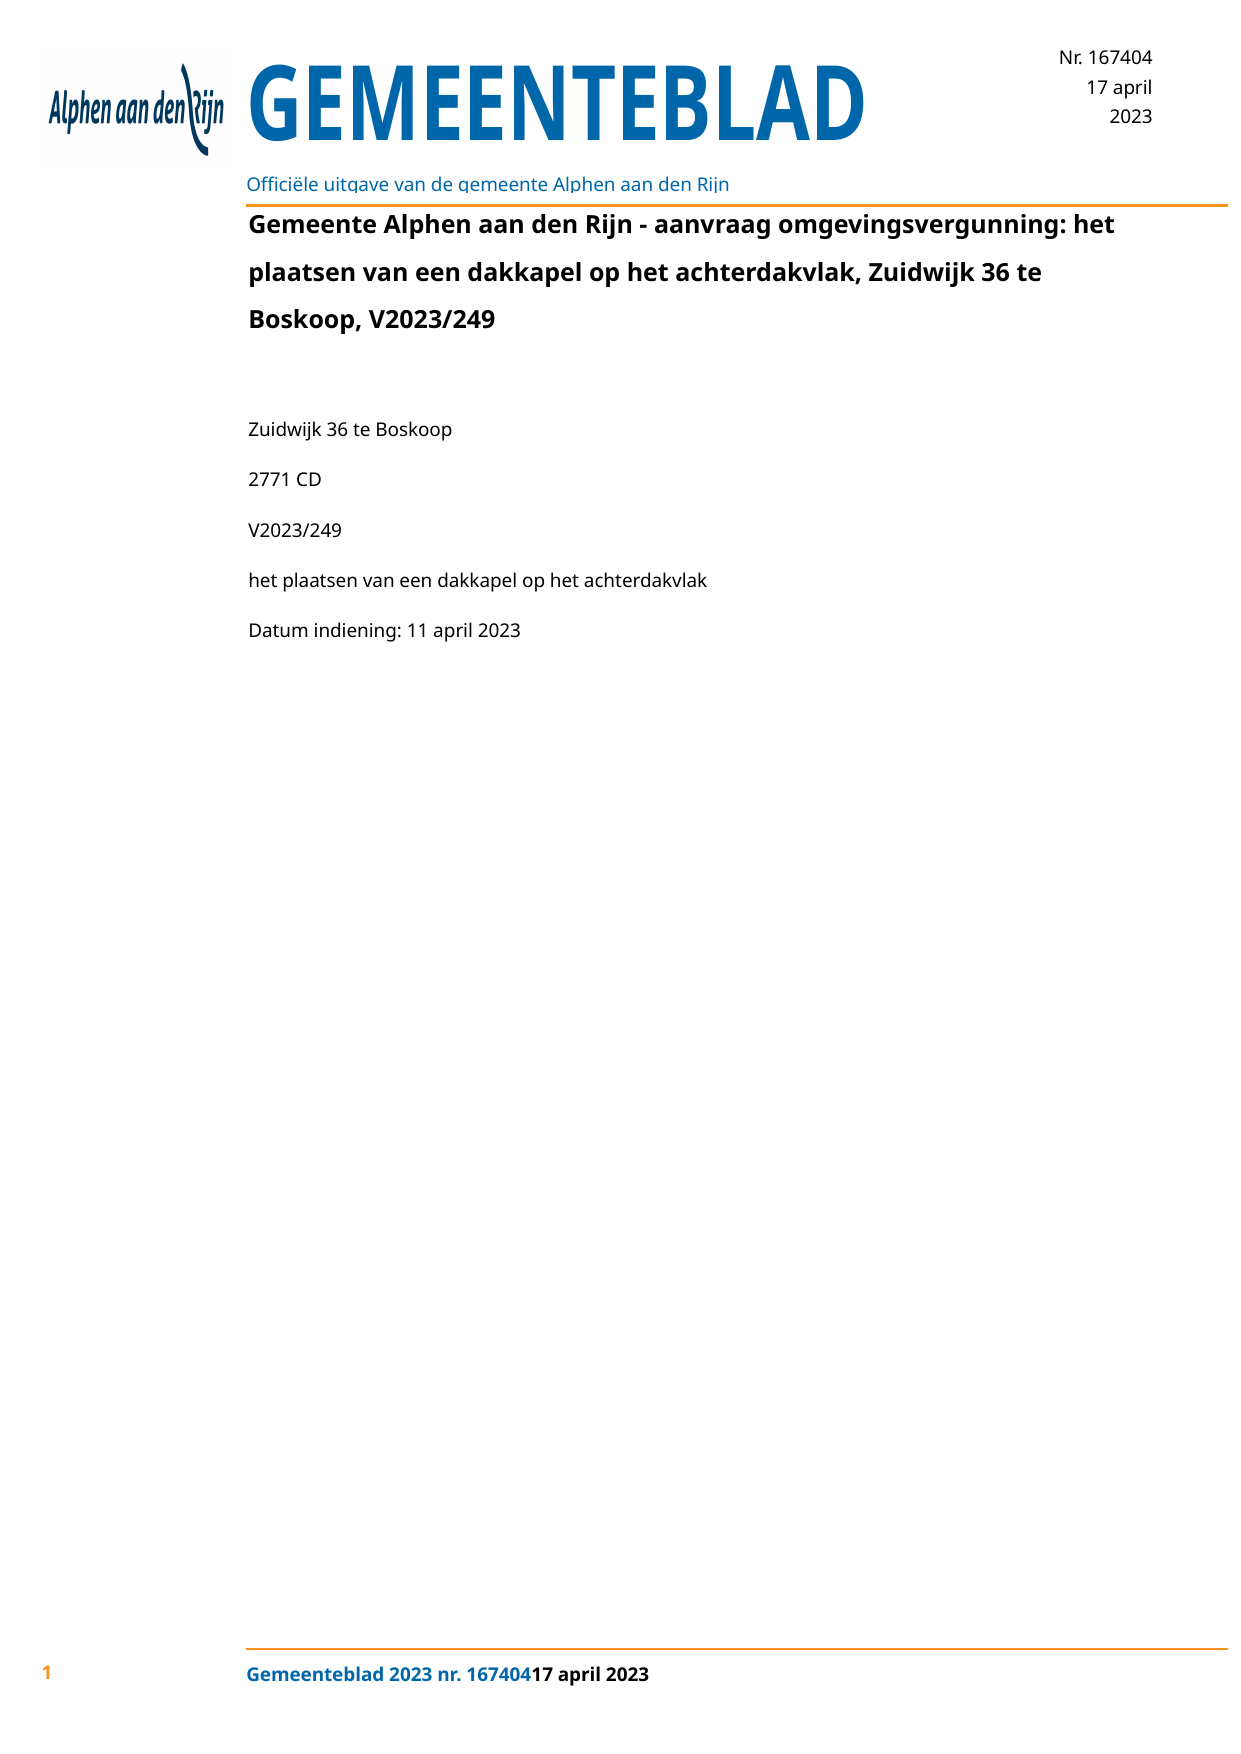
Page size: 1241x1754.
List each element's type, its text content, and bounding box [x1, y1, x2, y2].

text 2771 CD [248, 466, 1152, 492]
picture [41, 47, 231, 172]
text V2023/249 [248, 517, 1152, 542]
text het plaatsen van een dakkapel op het achterdakvlak [248, 567, 1152, 593]
text Gemeente Alphen aan den Rijn - aanvraag omgevingsvergunning: het plaatsen van een dakkapel op het achterdakvlak, Zuidwijk 36 te Boskoop, V2023/249 [248, 207, 1152, 336]
text Zuidwijk 36 te Boskoop [248, 416, 1152, 442]
text Datum indiening: 11 april 2023 [248, 618, 1152, 643]
